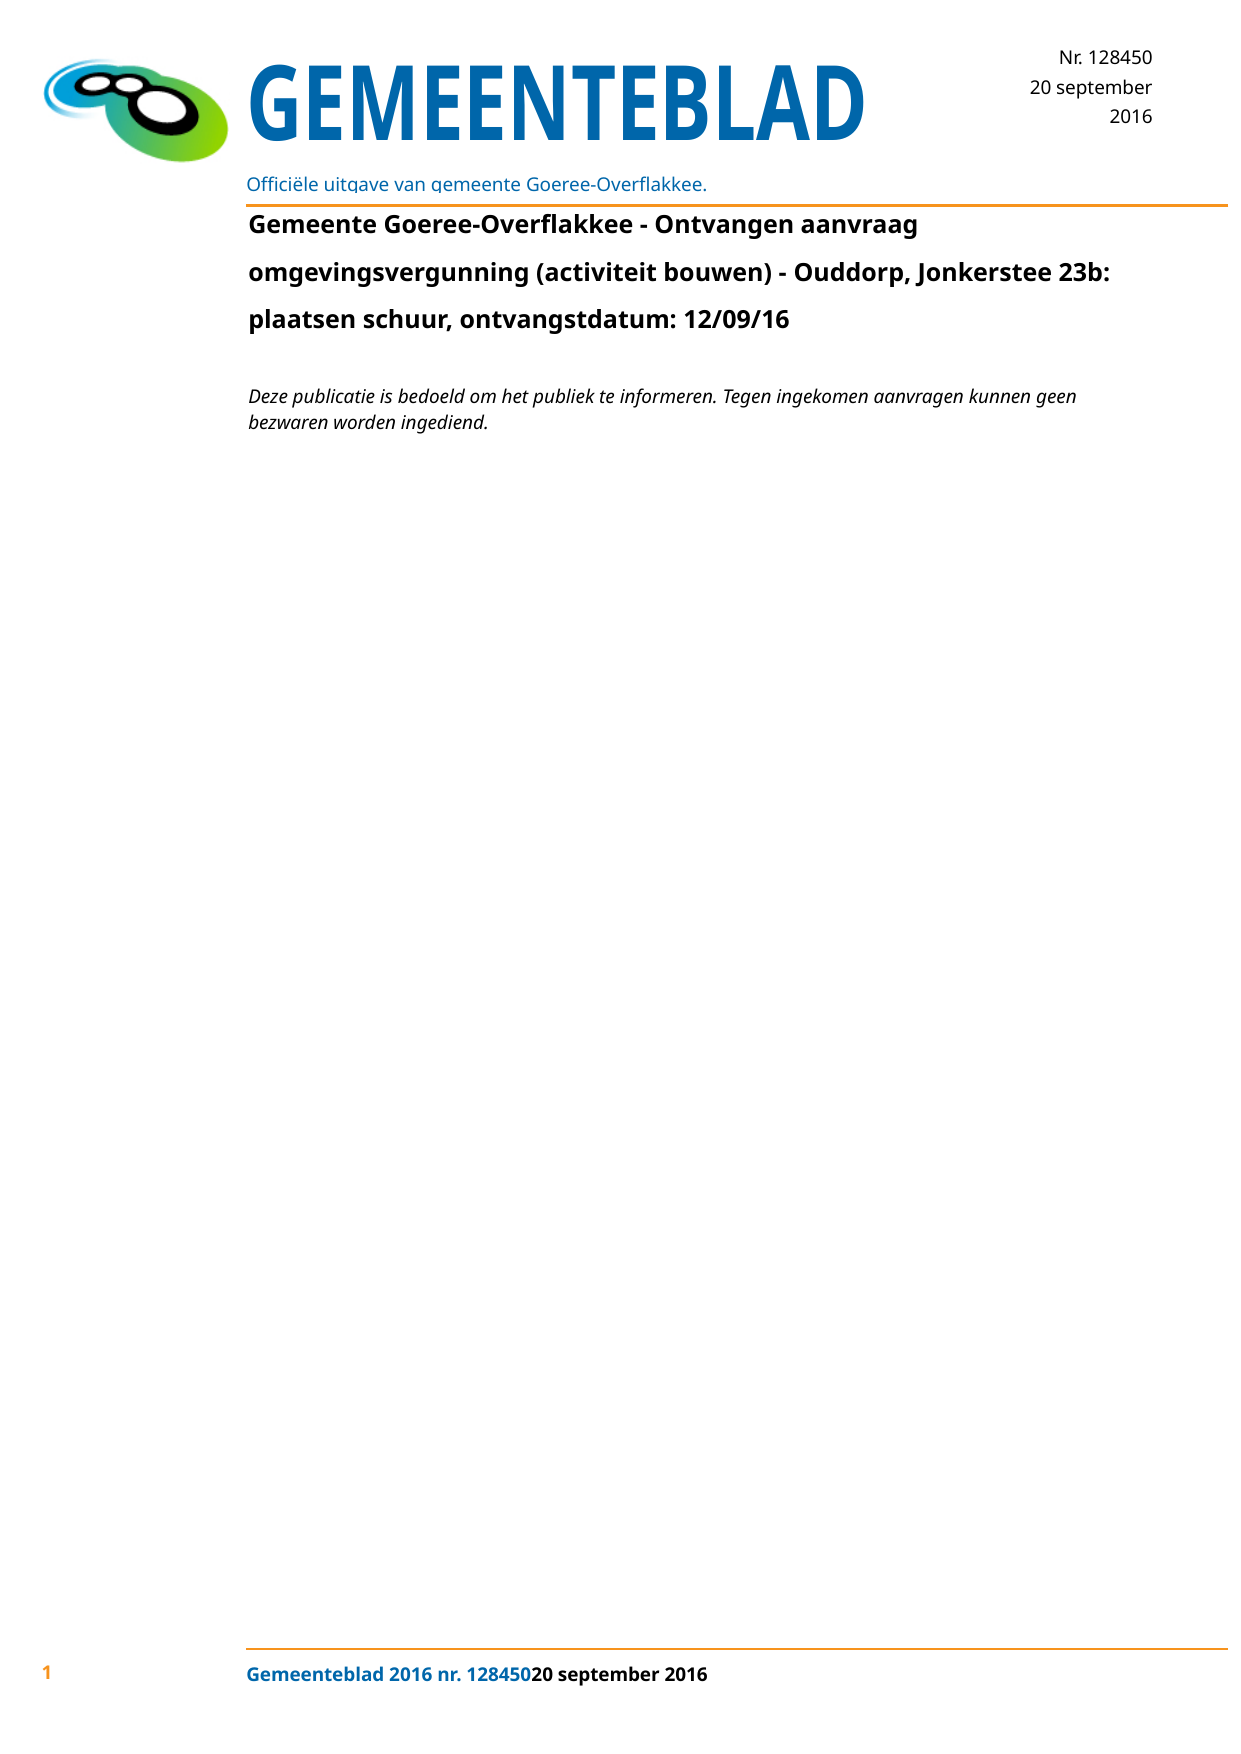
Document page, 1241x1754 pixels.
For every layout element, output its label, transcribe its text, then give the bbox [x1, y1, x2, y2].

text Gemeente Goeree-Overflakkee - Ontvangen aanvraag omgevingsvergunning (activiteit bouwen) - Ouddorp, Jonkerstee 23b: plaatsen schuur, ontvangstdatum: 12/09/16 [248, 207, 1152, 336]
text Deze publicatie is bedoeld om het publiek te informeren. Tegen ingekomen aanvragen kunnen geen bezwaren worden ingediend. [248, 384, 1152, 435]
picture [41, 47, 231, 172]
